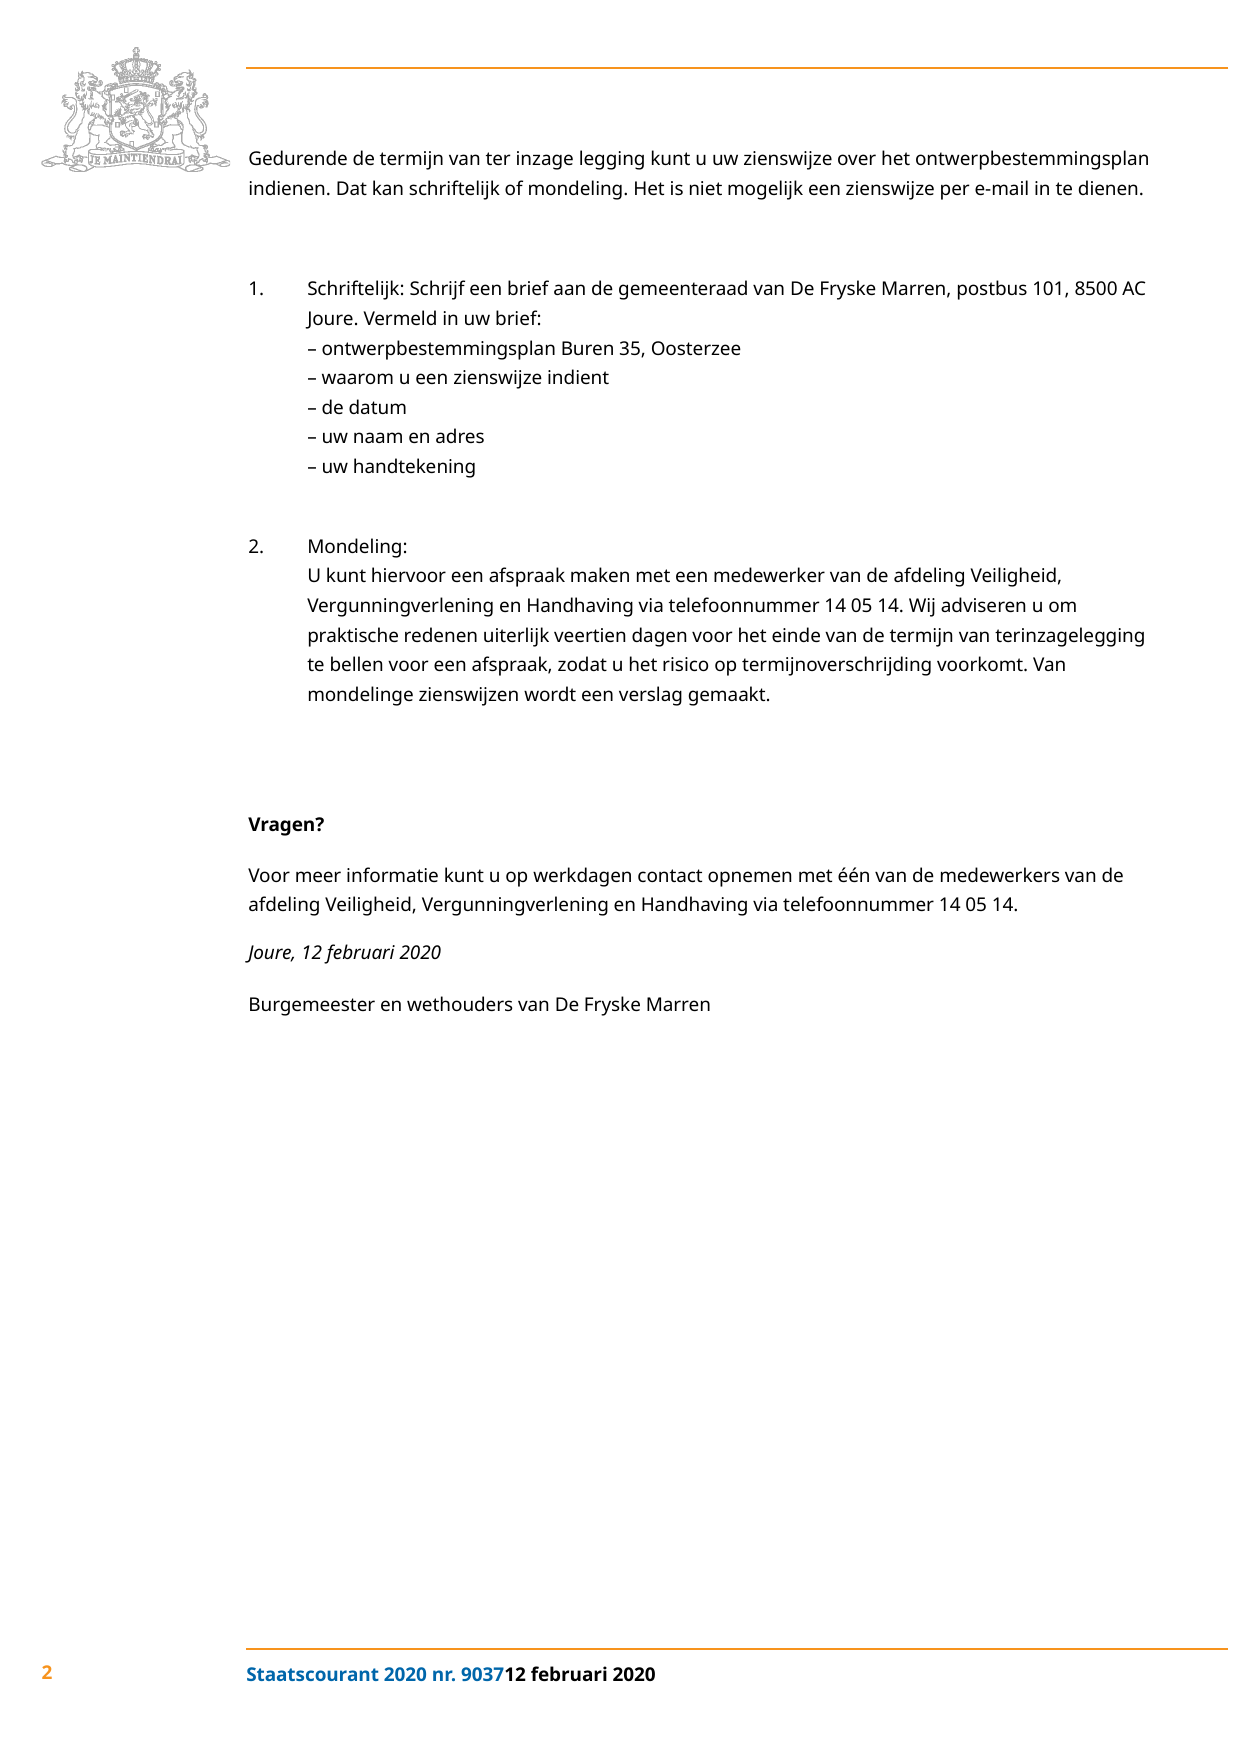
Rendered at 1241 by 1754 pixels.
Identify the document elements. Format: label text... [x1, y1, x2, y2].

text Voor meer informatie kunt u op werkdagen contact opnemen met één van de medewerkers van de afdeling Veiligheid, Vergunningverlening en Handhaving via telefoonnummer 14 05 14. [248, 862, 1152, 917]
list – uw naam en adres [248, 423, 1152, 449]
list U kunt hiervoor een afspraak maken met een medewerker van de afdeling Veiligheid, Vergunningverlening en Handhaving via telefoonnummer 14 05 14. Wij adviseren u om praktische redenen uiterlijk veertien dagen voor het einde van de termijn van terinzagelegging te bellen voor een afspraak, zodat u het risico op termijnoverschrijding voorkomt. Van mondelinge zienswijzen wordt een verslag gemaakt. [248, 563, 1152, 707]
list Mondeling: [248, 533, 1152, 559]
list – ontwerpbestemmingsplan Buren 35, Oosterzee [248, 335, 1152, 361]
text Burgemeester en wethouders van De Fryske Marren [248, 991, 1152, 1016]
list – waarom u een zienswijze indient [248, 364, 1152, 390]
picture [41, 47, 231, 172]
list Schriftelijk: Schrijf een brief aan de gemeenteraad van De Fryske Marren, postbus 101, 8500 AC Joure. Vermeld in uw brief: [248, 276, 1152, 331]
list – de datum [248, 394, 1152, 420]
text Joure, 12 februari 2020 [248, 939, 1152, 965]
text Gedurende de termijn van ter inzage legging kunt u uw zienswijze over het ontwerpbestemmingsplan indienen. Dat kan schriftelijk of mondeling. Het is niet mogelijk een zienswijze per e-mail in te dienen. [248, 145, 1152, 201]
text Vragen? [248, 811, 1152, 837]
list – uw handtekening [248, 453, 1152, 479]
